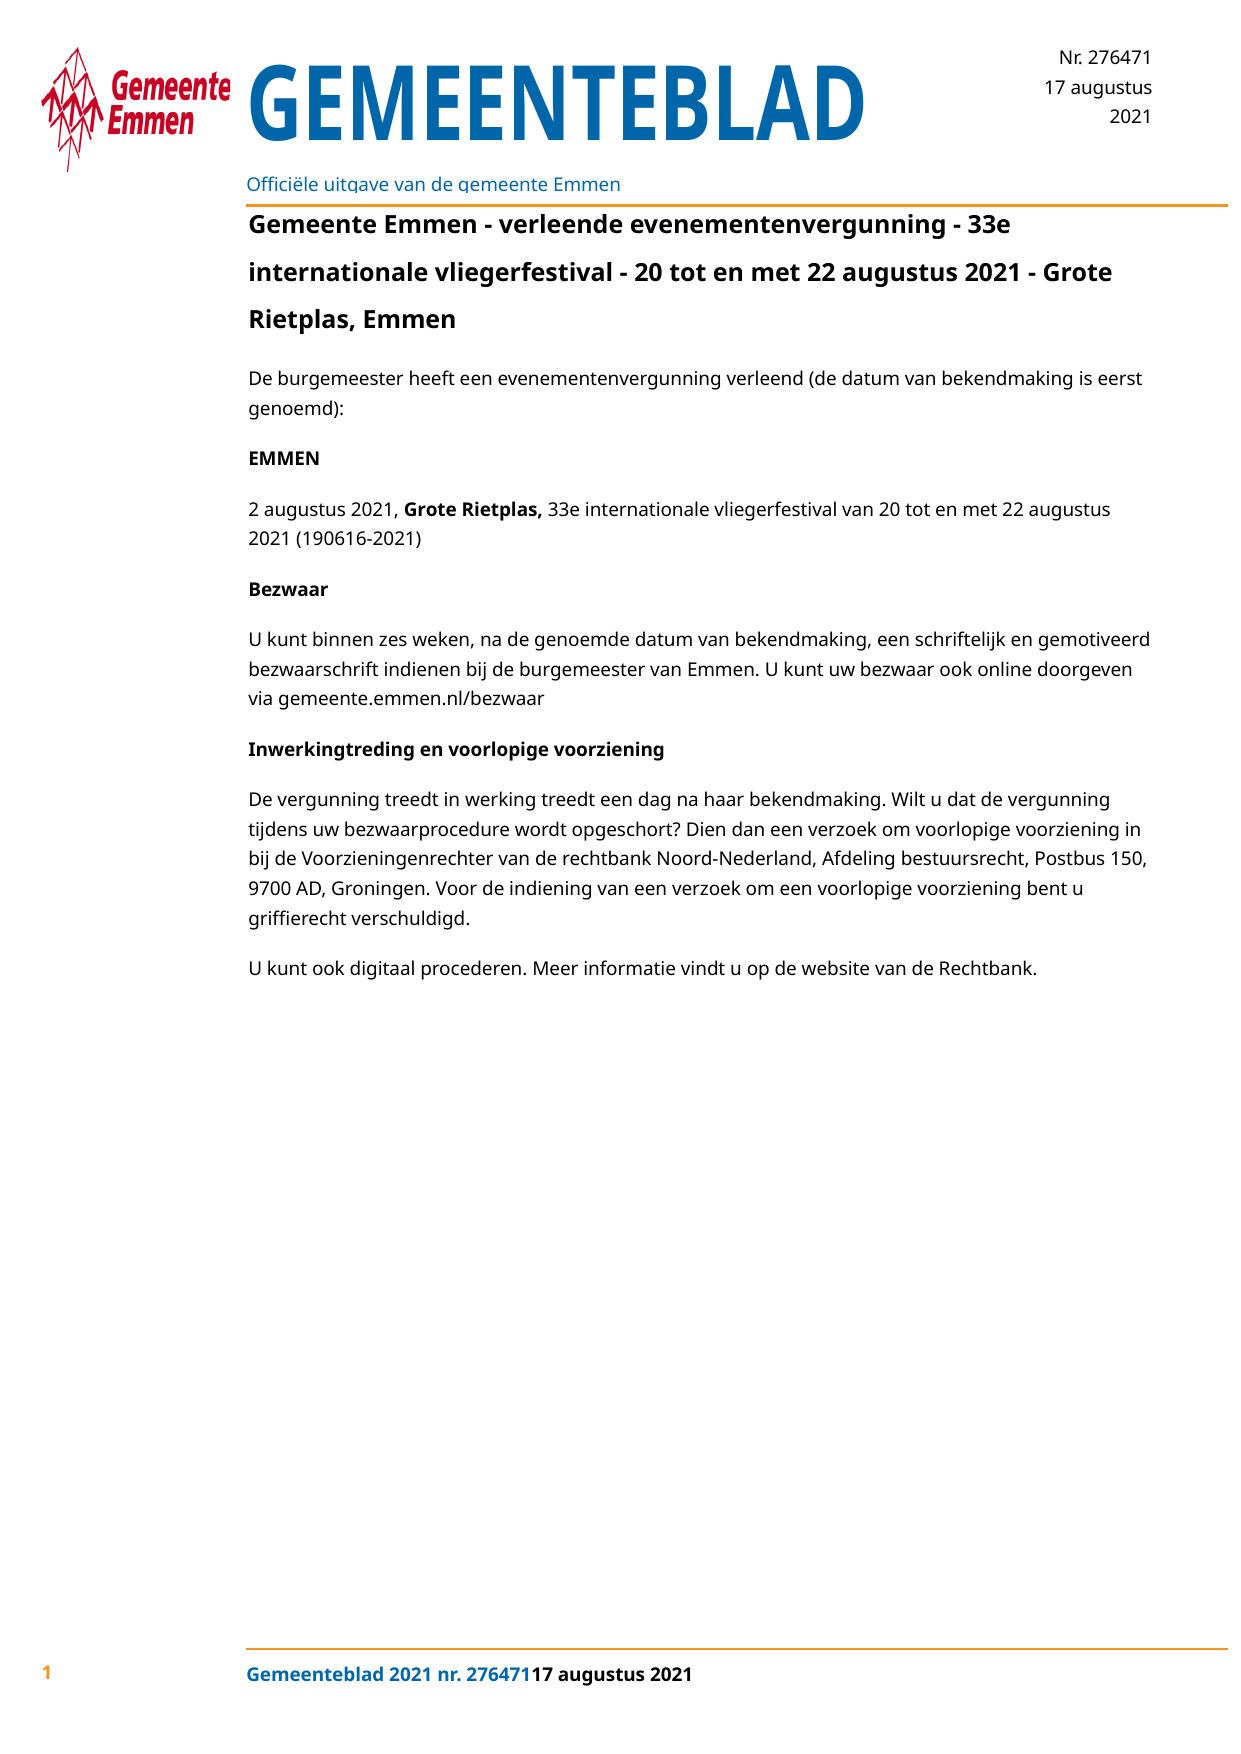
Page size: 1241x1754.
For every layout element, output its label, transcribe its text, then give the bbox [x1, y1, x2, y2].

text Gemeente Emmen - verleende evenementenvergunning - 33e internationale vliegerfestival - 20 tot en met 22 augustus 2021 - Grote Rietplas, Emmen [248, 207, 1152, 336]
picture [41, 47, 231, 172]
text Inwerkingtreding en voorlopige voorziening [248, 736, 1152, 762]
text 2 augustus 2021, Grote Rietplas, 33e internationale vliegerfestival van 20 tot en met 22 augustus 2021 (190616-2021) [248, 496, 1152, 551]
text De burgemeester heeft een evenementenvergunning verleend (de datum van bekendmaking is eerst genoemd): [248, 366, 1152, 421]
text EMMEN [248, 446, 1152, 471]
text Bezwaar [248, 576, 1152, 602]
text U kunt binnen zes weken, na de genoemde datum van bekendmaking, een schriftelijk en gemotiveerd bezwaarschrift indienen bij de burgemeester van Emmen. U kunt uw bezwaar ook online doorgeven via gemeente.emmen.nl/bezwaar [248, 626, 1152, 711]
text De vergunning treedt in werking treedt een dag na haar bekendmaking. Wilt u dat de vergunning tijdens uw bezwaarprocedure wordt opgeschort? Dien dan een verzoek om voorlopige voorziening in bij de Voorzieningenrechter van de rechtbank Noord-Nederland, Afdeling bestuursrecht, Postbus 150, 9700 AD, Groningen. Voor de indiening van een verzoek om een voorlopige voorziening bent u griffierecht verschuldigd. [248, 786, 1152, 930]
text U kunt ook digitaal procederen. Meer informatie vindt u op de website van de Rechtbank. [248, 955, 1152, 981]
